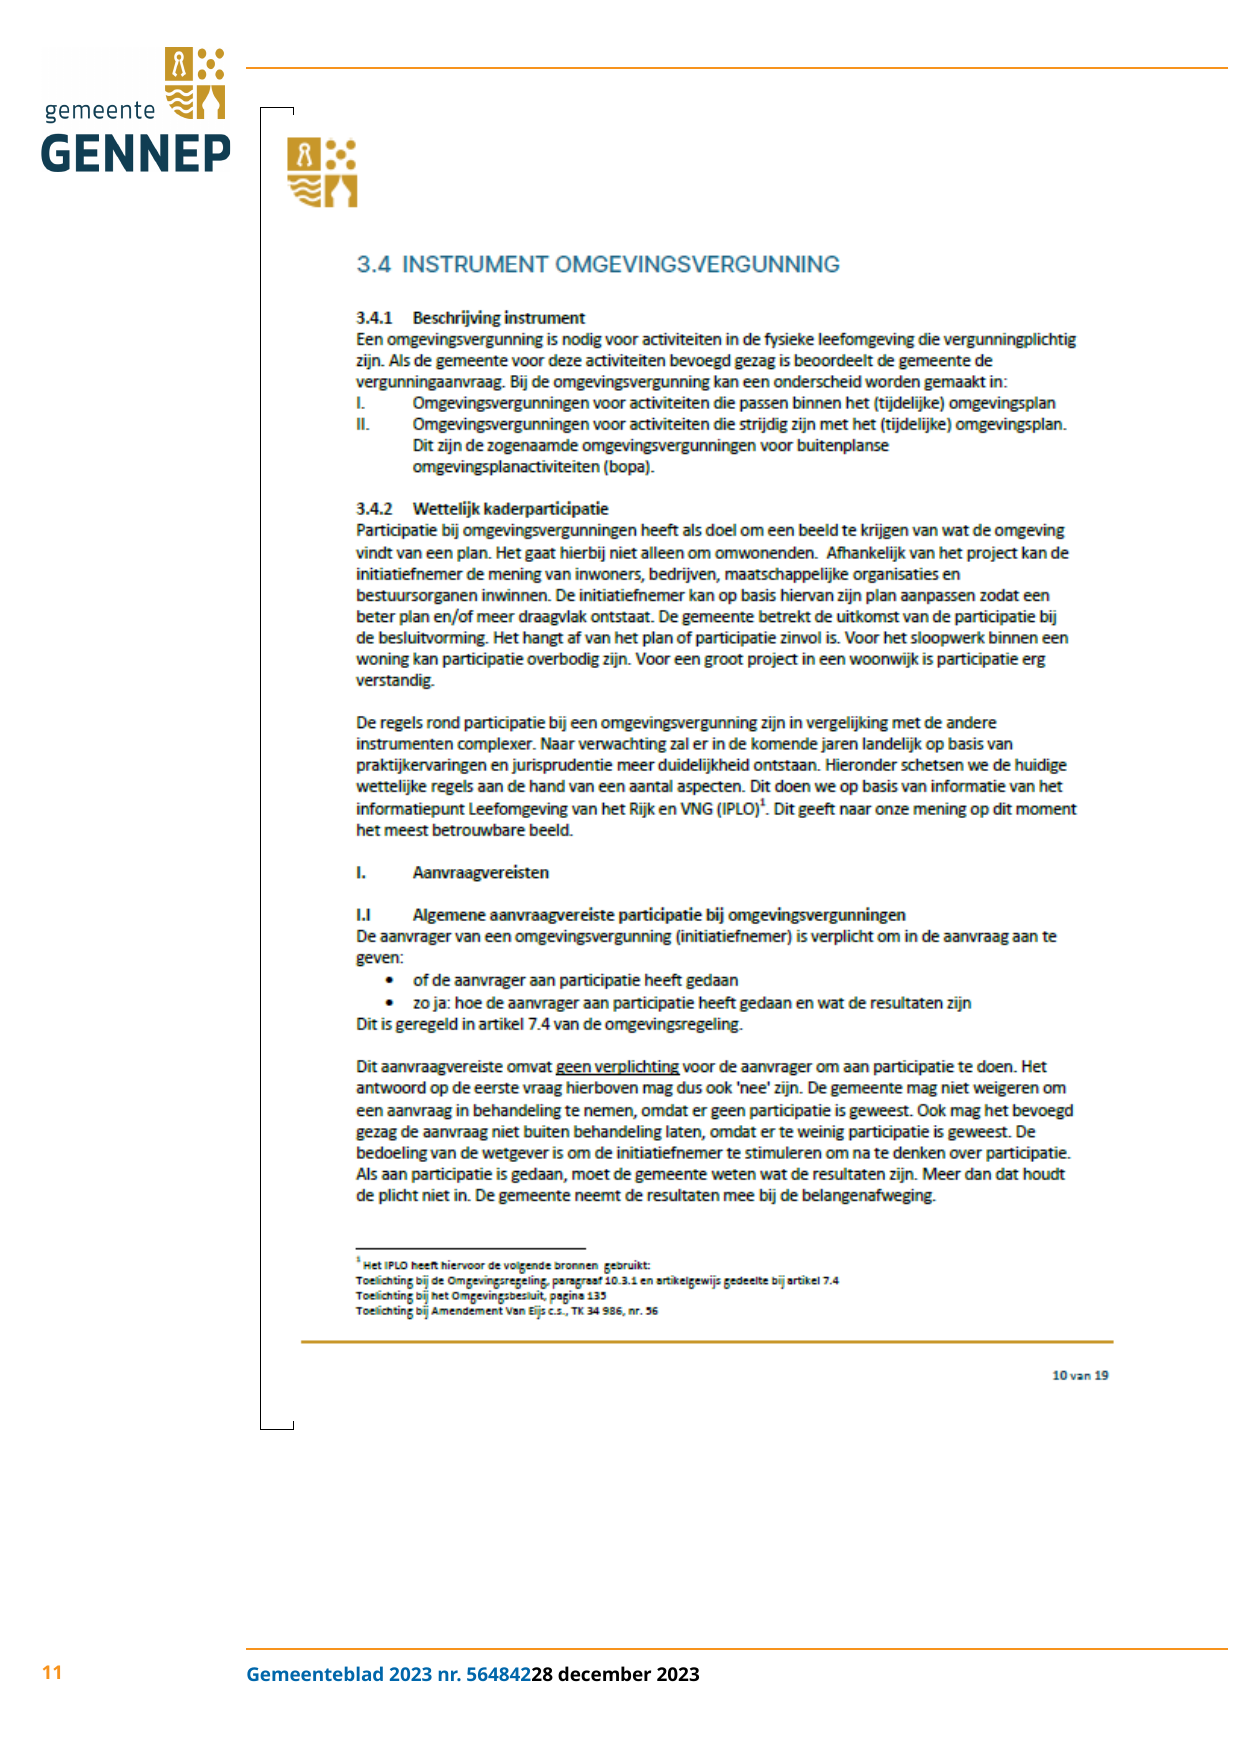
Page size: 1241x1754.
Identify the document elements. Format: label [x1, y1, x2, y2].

picture [268, 115, 1173, 1421]
picture [41, 47, 231, 172]
